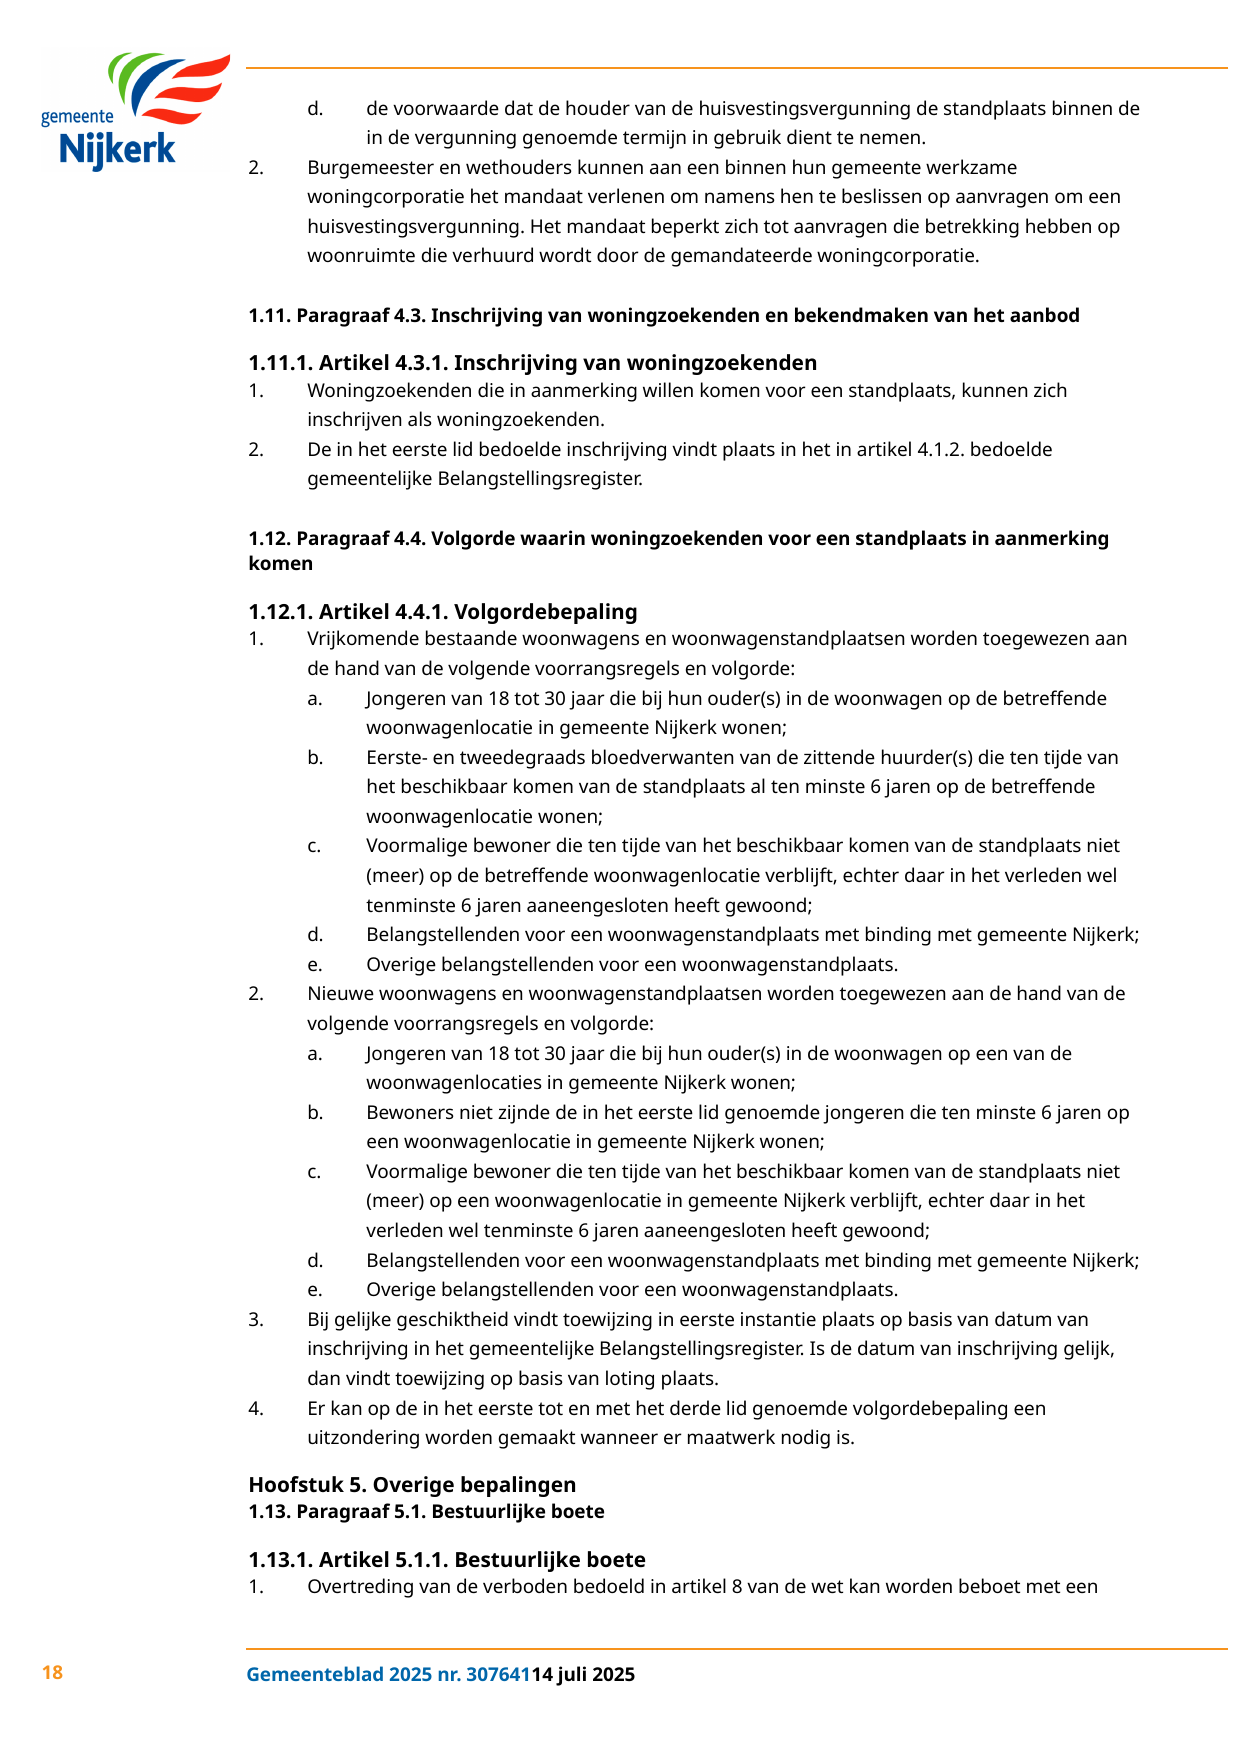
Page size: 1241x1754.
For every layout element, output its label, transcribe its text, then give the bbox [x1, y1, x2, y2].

list Belangstellenden voor een woonwagenstandplaats met binding met gemeente Nijkerk; [307, 1247, 1152, 1272]
list Belangstellenden voor een woonwagenstandplaats met binding met gemeente Nijkerk; [307, 921, 1152, 947]
list De in het eerste lid bedoelde inschrijving vindt plaats in het in artikel 4.1.2. bedoelde gemeentelijke Belangstellingsregister. [248, 436, 1152, 491]
list Jongeren van 18 tot 30 jaar die bij hun ouder(s) in de woonwagen op een van de woonwagenlocaties in gemeente Nijkerk wonen; [307, 1040, 1152, 1095]
text 1.12.1. Artikel 4.4.1. Volgordebepaling [248, 597, 1152, 626]
text Hoofstuk 5. Overige bepalingen [248, 1470, 1152, 1498]
list Voormalige bewoner die ten tijde van het beschikbaar komen van de standplaats niet (meer) op een woonwagenlocatie in gemeente Nijkerk verblijft, echter daar in het verleden wel tenminste 6 jaren aaneengesloten heeft gewoond; [307, 1158, 1152, 1243]
list Er kan op de in het eerste tot en met het derde lid genoemde volgordebepaling een uitzondering worden gemaakt wanneer er maatwerk nodig is. [248, 1395, 1152, 1450]
list Burgemeester en wethouders kunnen aan een binnen hun gemeente werkzame woningcorporatie het mandaat verlenen om namens hen te beslissen op aanvragen om een huisvestingsvergunning. Het mandaat beperkt zich tot aanvragen die betrekking hebben op woonruimte die verhuurd wordt door de gemandateerde woningcorporatie. [248, 154, 1152, 268]
list Woningzoekenden die in aanmerking willen komen voor een standplaats, kunnen zich inschrijven als woningzoekenden. [248, 377, 1152, 432]
text 1.11.1. Artikel 4.3.1. Inschrijving van woningzoekenden [248, 348, 1152, 377]
list Overtreding van de verboden bedoeld in artikel 8 van de wet kan worden beboet met een [248, 1573, 1152, 1599]
list Bij gelijke geschiktheid vindt toewijzing in eerste instantie plaats op basis van datum van inschrijving in het gemeentelijke Belangstellingsregister. Is de datum van inschrijving gelijk, dan vindt toewijzing op basis van loting plaats. [248, 1306, 1152, 1391]
list Nieuwe woonwagens en woonwagenstandplaatsen worden toegewezen aan de hand van de volgende voorrangsregels en volgorde: [248, 981, 1152, 1036]
list Voormalige bewoner die ten tijde van het beschikbaar komen van de standplaats niet (meer) op de betreffende woonwagenlocatie verblijft, echter daar in het verleden wel tenminste 6 jaren aaneengesloten heeft gewoond; [307, 833, 1152, 917]
list Jongeren van 18 tot 30 jaar die bij hun ouder(s) in de woonwagen op de betreffende woonwagenlocatie in gemeente Nijkerk wonen; [307, 685, 1152, 740]
list Eerste- en tweedegraads bloedverwanten van de zittende huurder(s) die ten tijde van het beschikbaar komen van de standplaats al ten minste 6 jaren op de betreffende woonwagenlocatie wonen; [307, 744, 1152, 829]
list Overige belangstellenden voor een woonwagenstandplaats. [307, 1276, 1152, 1302]
list de voorwaarde dat de houder van de huisvestingsvergunning de standplaats binnen de in de vergunning genoemde termijn in gebruik dient te nemen. [307, 95, 1152, 150]
text 1.12. Paragraaf 4.4. Volgorde waarin woningzoekenden voor een standplaats in aanmerking komen [248, 525, 1152, 576]
list Vrijkomende bestaande woonwagens en woonwagenstandplaatsen worden toegewezen aan de hand van de volgende voorrangsregels en volgorde: [248, 626, 1152, 681]
picture [41, 47, 231, 172]
list Bewoners niet zijnde de in het eerste lid genoemde jongeren die ten minste 6 jaren op een woonwagenlocatie in gemeente Nijkerk wonen; [307, 1099, 1152, 1154]
text 1.13.1. Artikel 5.1.1. Bestuurlijke boete [248, 1545, 1152, 1573]
text 1.13. Paragraaf 5.1. Bestuurlijke boete [248, 1498, 1152, 1524]
text 1.11. Paragraaf 4.3. Inschrijving van woningzoekenden en bekendmaken van het aanbod [248, 302, 1152, 328]
list Overige belangstellenden voor een woonwagenstandplaats. [307, 951, 1152, 977]
